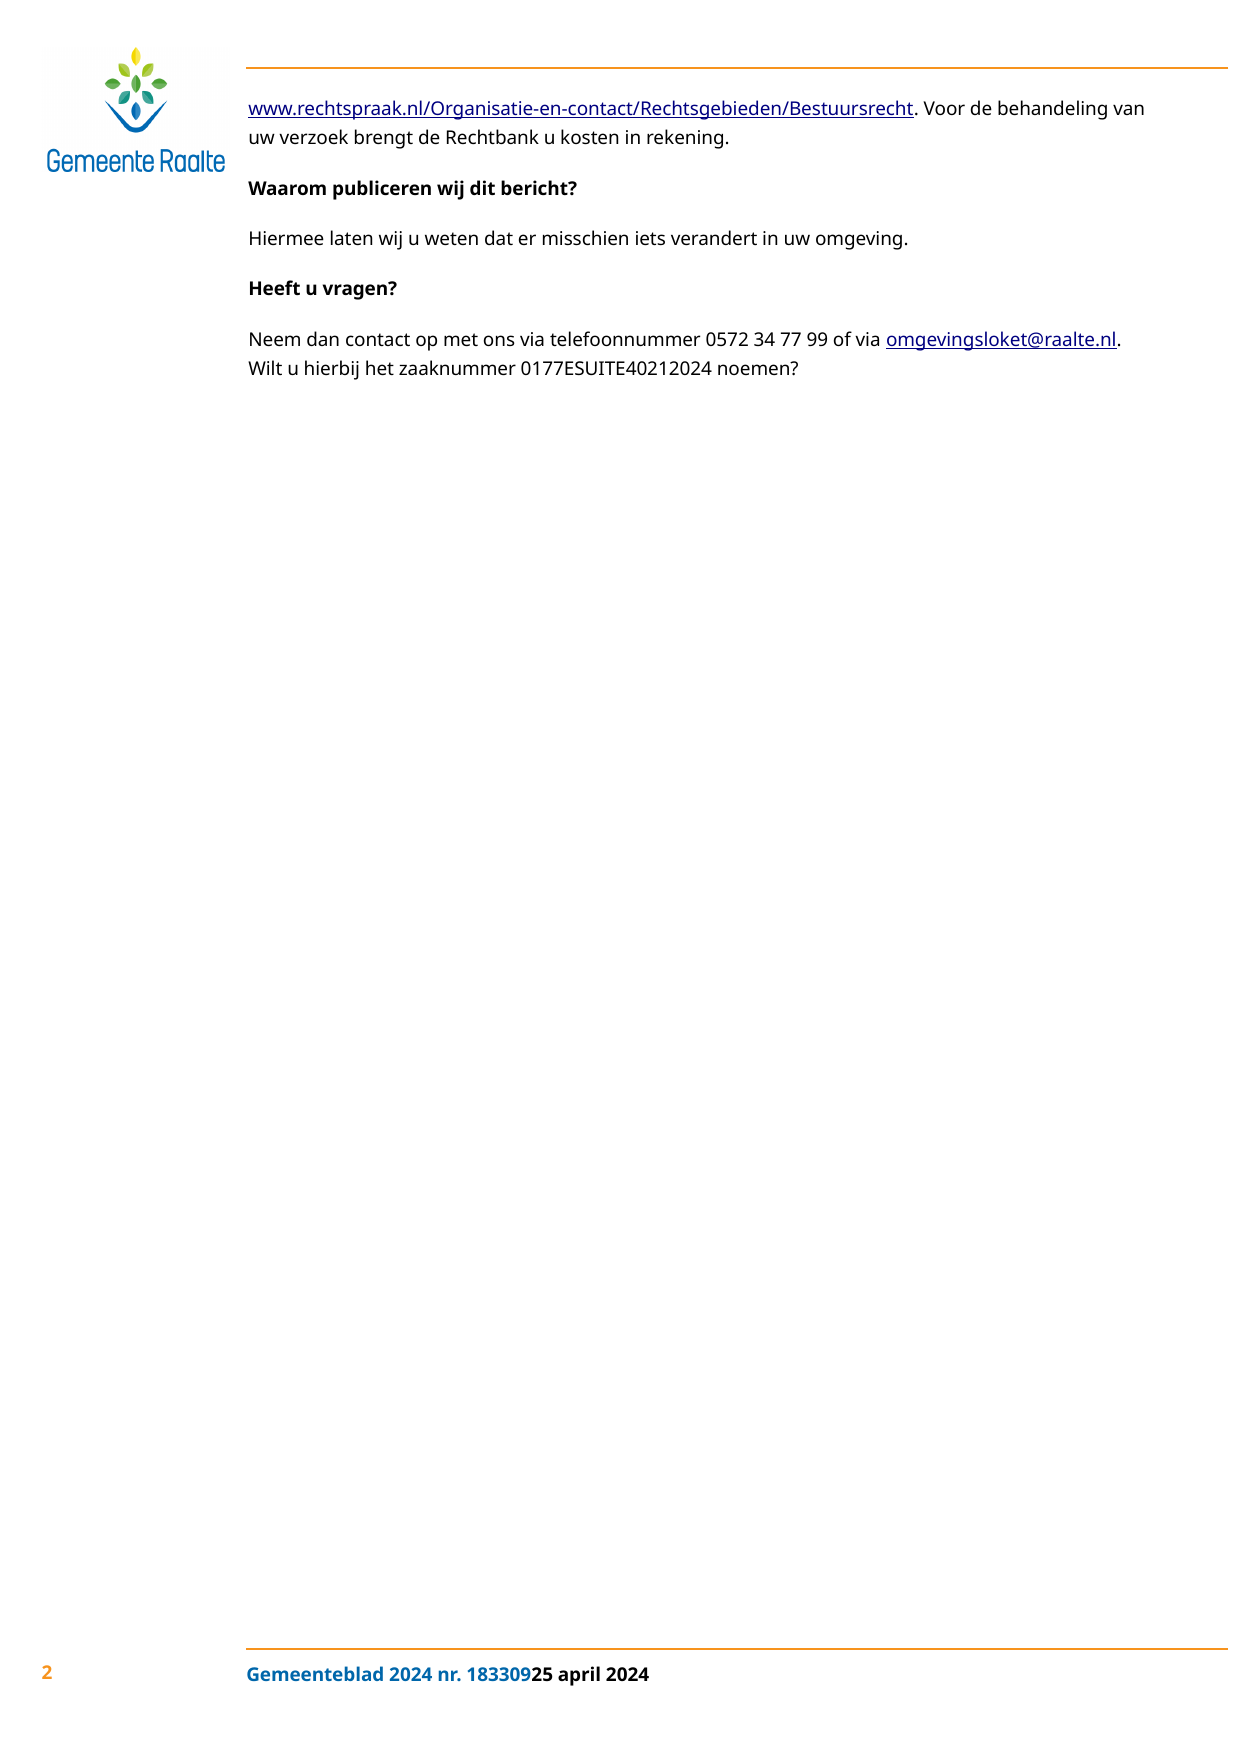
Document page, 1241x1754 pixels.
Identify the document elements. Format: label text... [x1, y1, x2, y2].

text Neem dan contact op met ons via telefoonnummer 0572 34 77 99 of via omgevingsloket@raalte.nl. Wilt u hierbij het zaaknummer 0177ESUITE40212024 noemen? [248, 326, 1152, 381]
picture [41, 47, 231, 172]
text www.rechtspraak.nl/Organisatie-en-contact/Rechtsgebieden/Bestuursrecht. Voor de behandeling van uw verzoek brengt de Rechtbank u kosten in rekening. [248, 95, 1152, 150]
text Waarom publiceren wij dit bericht? [248, 175, 1152, 201]
text Hiermee laten wij u weten dat er misschien iets verandert in uw omgeving. [248, 225, 1152, 251]
text Heeft u vragen? [248, 276, 1152, 301]
